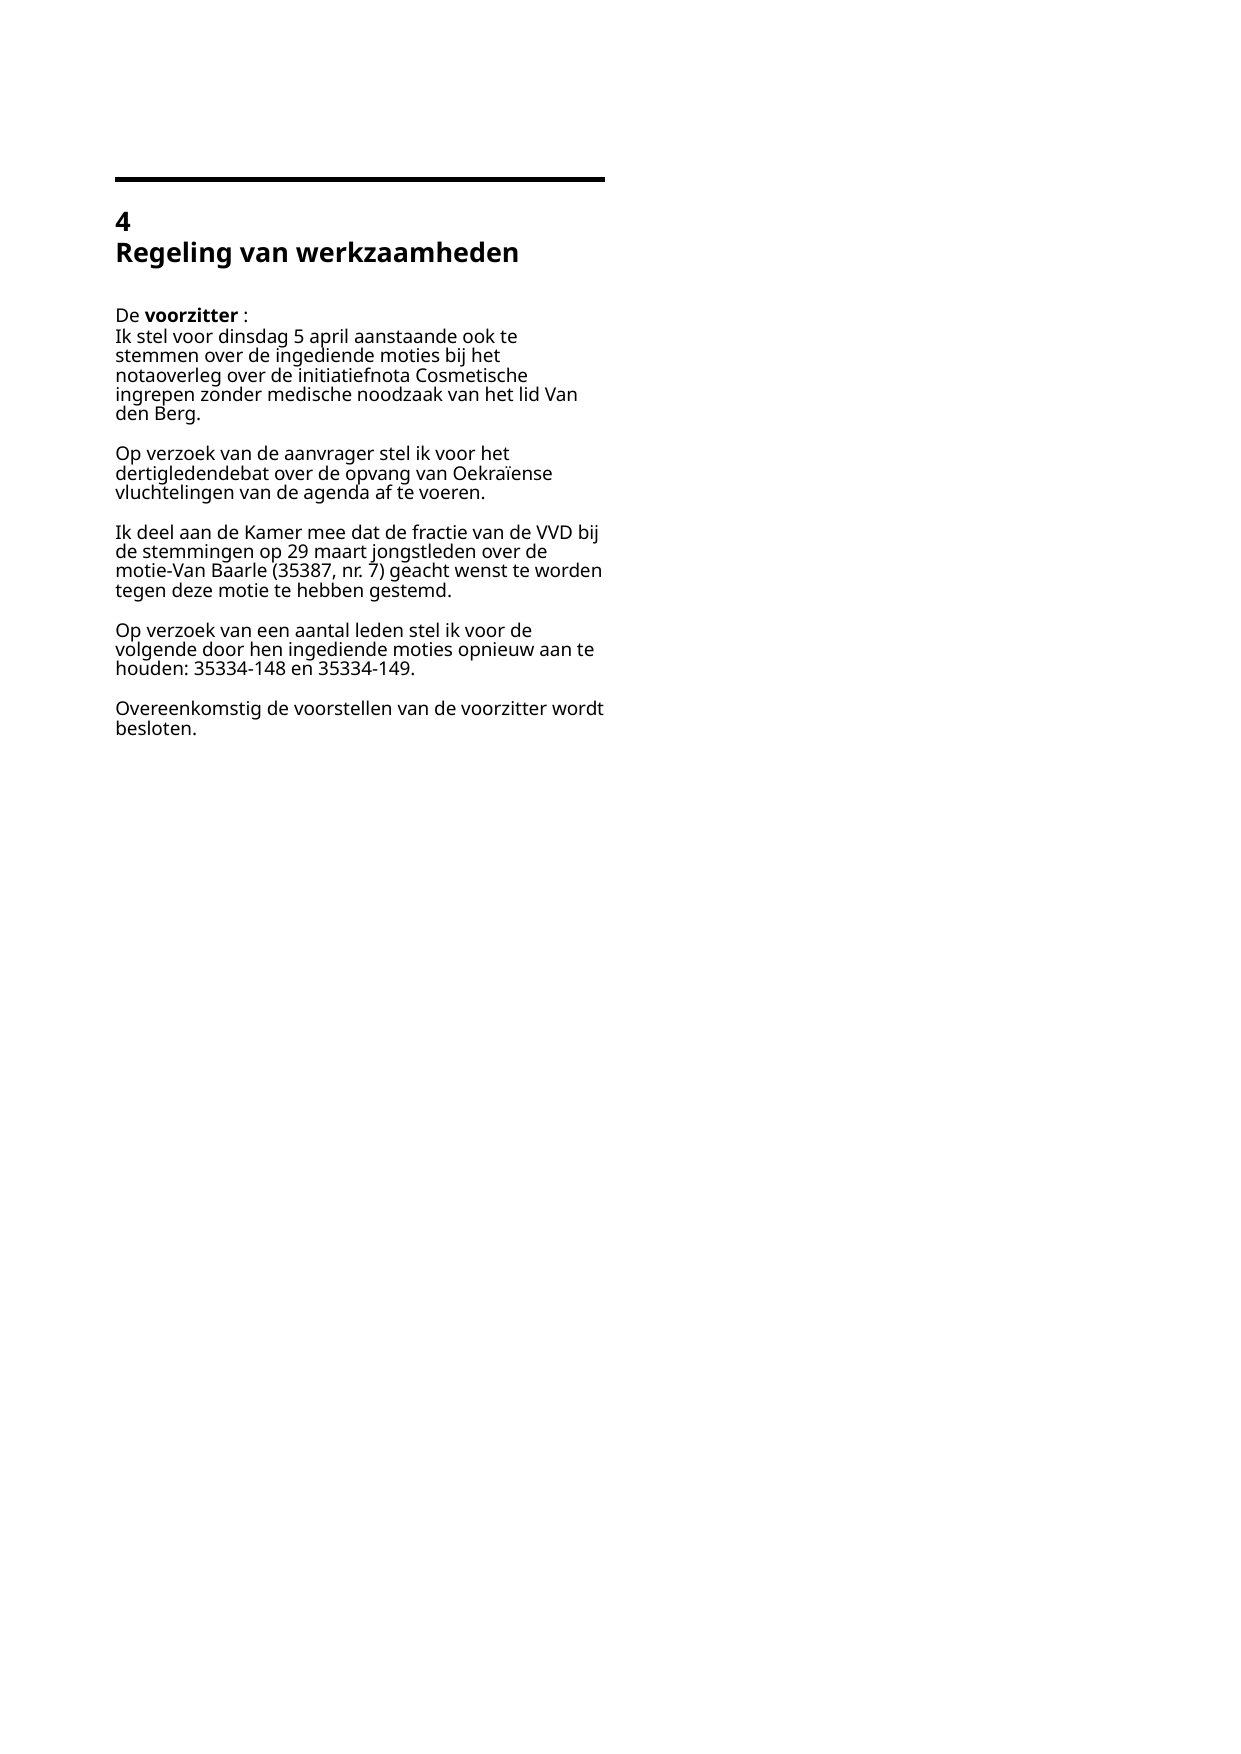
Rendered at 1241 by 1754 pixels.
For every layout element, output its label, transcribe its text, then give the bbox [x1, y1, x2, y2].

text 4 [115, 203, 605, 239]
text Regeling van werkzaamheden [115, 239, 605, 283]
text Ik deel aan de Kamer mee dat de fractie van de VVD bij de stemmingen op 29 maart jongstleden over de motie-Van Baarle (35387, nr. 7) geacht wenst te worden tegen deze motie te hebben gestemd. [115, 524, 605, 601]
text Ik stel voor dinsdag 5 april aanstaande ook te stemmen over de ingediende moties bij het notaoverleg over de initiatiefnota Cosmetische ingrepen zonder medische noodzaak van het lid Van den Berg. [115, 328, 605, 424]
text Overeenkomstig de voorstellen van de voorzitter wordt besloten. [115, 700, 605, 739]
text Op verzoek van een aantal leden stel ik voor de volgende door hen ingediende moties opnieuw aan te houden: 35334-148 en 35334-149. [115, 622, 605, 679]
text Op verzoek van de aanvrager stel ik voor het dertigledendebat over de opvang van Oekraïense vluchtelingen van de agenda af te voeren. [115, 445, 605, 503]
text De voorzitter : [115, 302, 605, 328]
